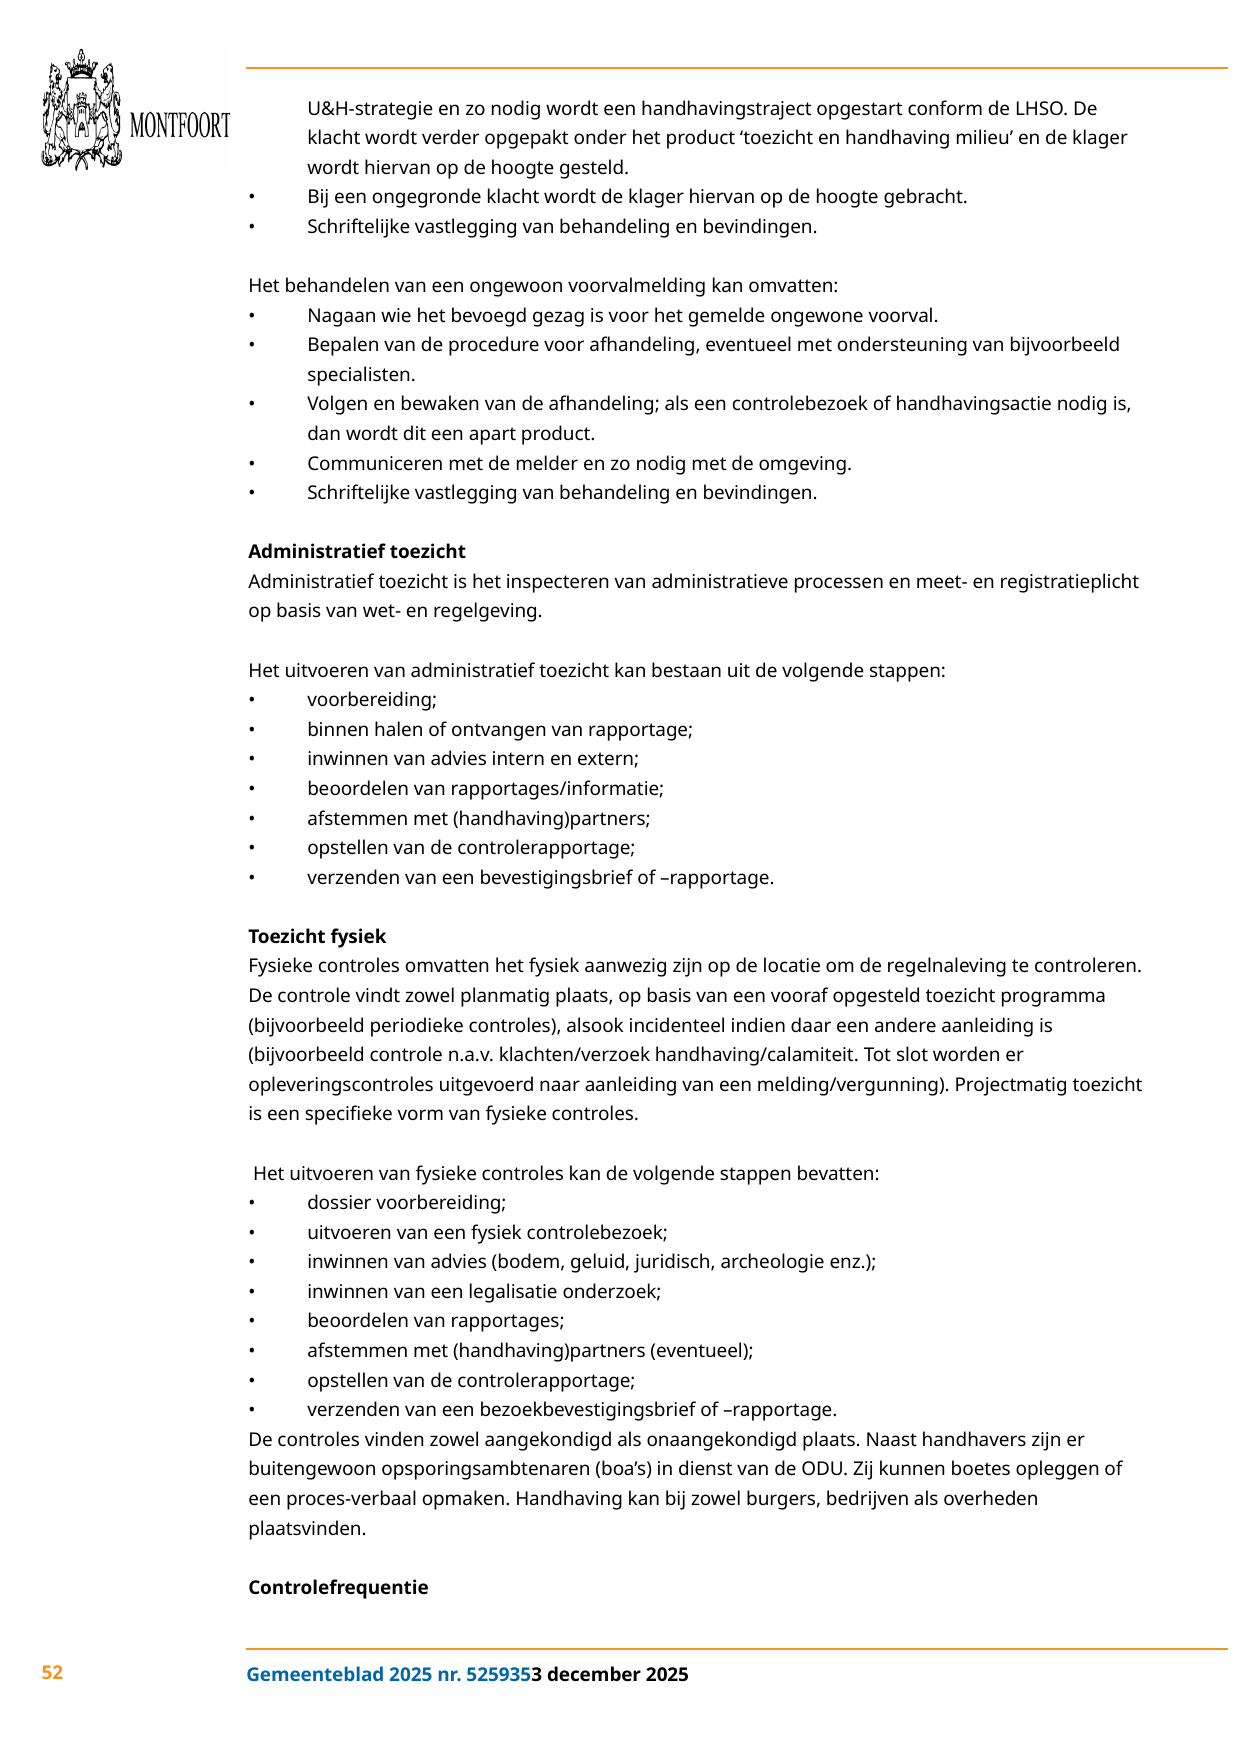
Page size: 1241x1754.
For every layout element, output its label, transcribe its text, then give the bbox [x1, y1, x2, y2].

list Bepalen van de procedure voor afhandeling, eventueel met ondersteuning van bijvoorbeeld specialisten. [248, 331, 1152, 387]
list U&H-strategie en zo nodig wordt een handhavingstraject opgestart conform de LHSO. De klacht wordt verder opgepakt onder het product ‘toezicht en handhaving milieu’ en de klager wordt hiervan op de hoogte gesteld. [248, 95, 1152, 180]
list Communiceren met de melder en zo nodig met de omgeving. [248, 450, 1152, 476]
list voorbereiding; [248, 686, 1152, 712]
text Controlefrequentie [248, 1574, 1152, 1600]
text Fysieke controles omvatten het fysiek aanwezig zijn op de locatie om de regelnaleving te controleren. De controle vindt zowel planmatig plaats, op basis van een vooraf opgesteld toezicht programma (bijvoorbeeld periodieke controles), alsook incidenteel indien daar een andere aanleiding is (bijvoorbeeld controle n.a.v. klachten/verzoek handhaving/calamiteit. Tot slot worden er opleveringscontroles uitgevoerd naar aanleiding van een melding/vergunning). Projectmatig toezicht is een specifieke vorm van fysieke controles. [248, 953, 1152, 1126]
text Het uitvoeren van administratief toezicht kan bestaan uit de volgende stappen: [248, 657, 1152, 683]
text Toezicht fysiek [248, 923, 1152, 949]
list verzenden van een bevestigingsbrief of –rapportage. [248, 864, 1152, 890]
list uitvoeren van een fysiek controlebezoek; [248, 1219, 1152, 1245]
list inwinnen van advies (bodem, geluid, juridisch, archeologie enz.); [248, 1248, 1152, 1274]
list inwinnen van een legalisatie onderzoek; [248, 1278, 1152, 1304]
text Het uitvoeren van fysieke controles kan de volgende stappen bevatten: [248, 1160, 1152, 1186]
list opstellen van de controlerapportage; [248, 1367, 1152, 1393]
text Administratief toezicht is het inspecteren van administratieve processen en meet- en registratieplicht op basis van wet- en regelgeving. [248, 568, 1152, 623]
list inwinnen van advies intern en extern; [248, 746, 1152, 771]
picture [41, 47, 231, 172]
list Schriftelijke vastlegging van behandeling en bevindingen. [248, 479, 1152, 505]
list beoordelen van rapportages; [248, 1308, 1152, 1333]
text Het behandelen van een ongewoon voorvalmelding kan omvatten: [248, 272, 1152, 298]
list afstemmen met (handhaving)partners; [248, 805, 1152, 831]
list verzenden van een bezoekbevestigingsbrief of –rapportage. [248, 1396, 1152, 1422]
list Bij een ongegronde klacht wordt de klager hiervan op de hoogte gebracht. [248, 183, 1152, 209]
list opstellen van de controlerapportage; [248, 834, 1152, 860]
text Administratief toezicht [248, 538, 1152, 564]
list Schriftelijke vastlegging van behandeling en bevindingen. [248, 213, 1152, 239]
text De controles vinden zowel aangekondigd als onaangekondigd plaats. Naast handhavers zijn er buitengewoon opsporingsambtenaren (boa’s) in dienst van de ODU. Zij kunnen boetes opleggen of een proces-verbaal opmaken. Handhaving kan bij zowel burgers, bedrijven als overheden plaatsvinden. [248, 1426, 1152, 1541]
list binnen halen of ontvangen van rapportage; [248, 716, 1152, 742]
list dossier voorbereiding; [248, 1189, 1152, 1215]
list beoordelen van rapportages/informatie; [248, 775, 1152, 801]
list afstemmen met (handhaving)partners (eventueel); [248, 1337, 1152, 1363]
list Volgen en bewaken van de afhandeling; als een controlebezoek of handhavingsactie nodig is, dan wordt dit een apart product. [248, 391, 1152, 446]
list Nagaan wie het bevoegd gezag is voor het gemelde ongewone voorval. [248, 302, 1152, 328]
